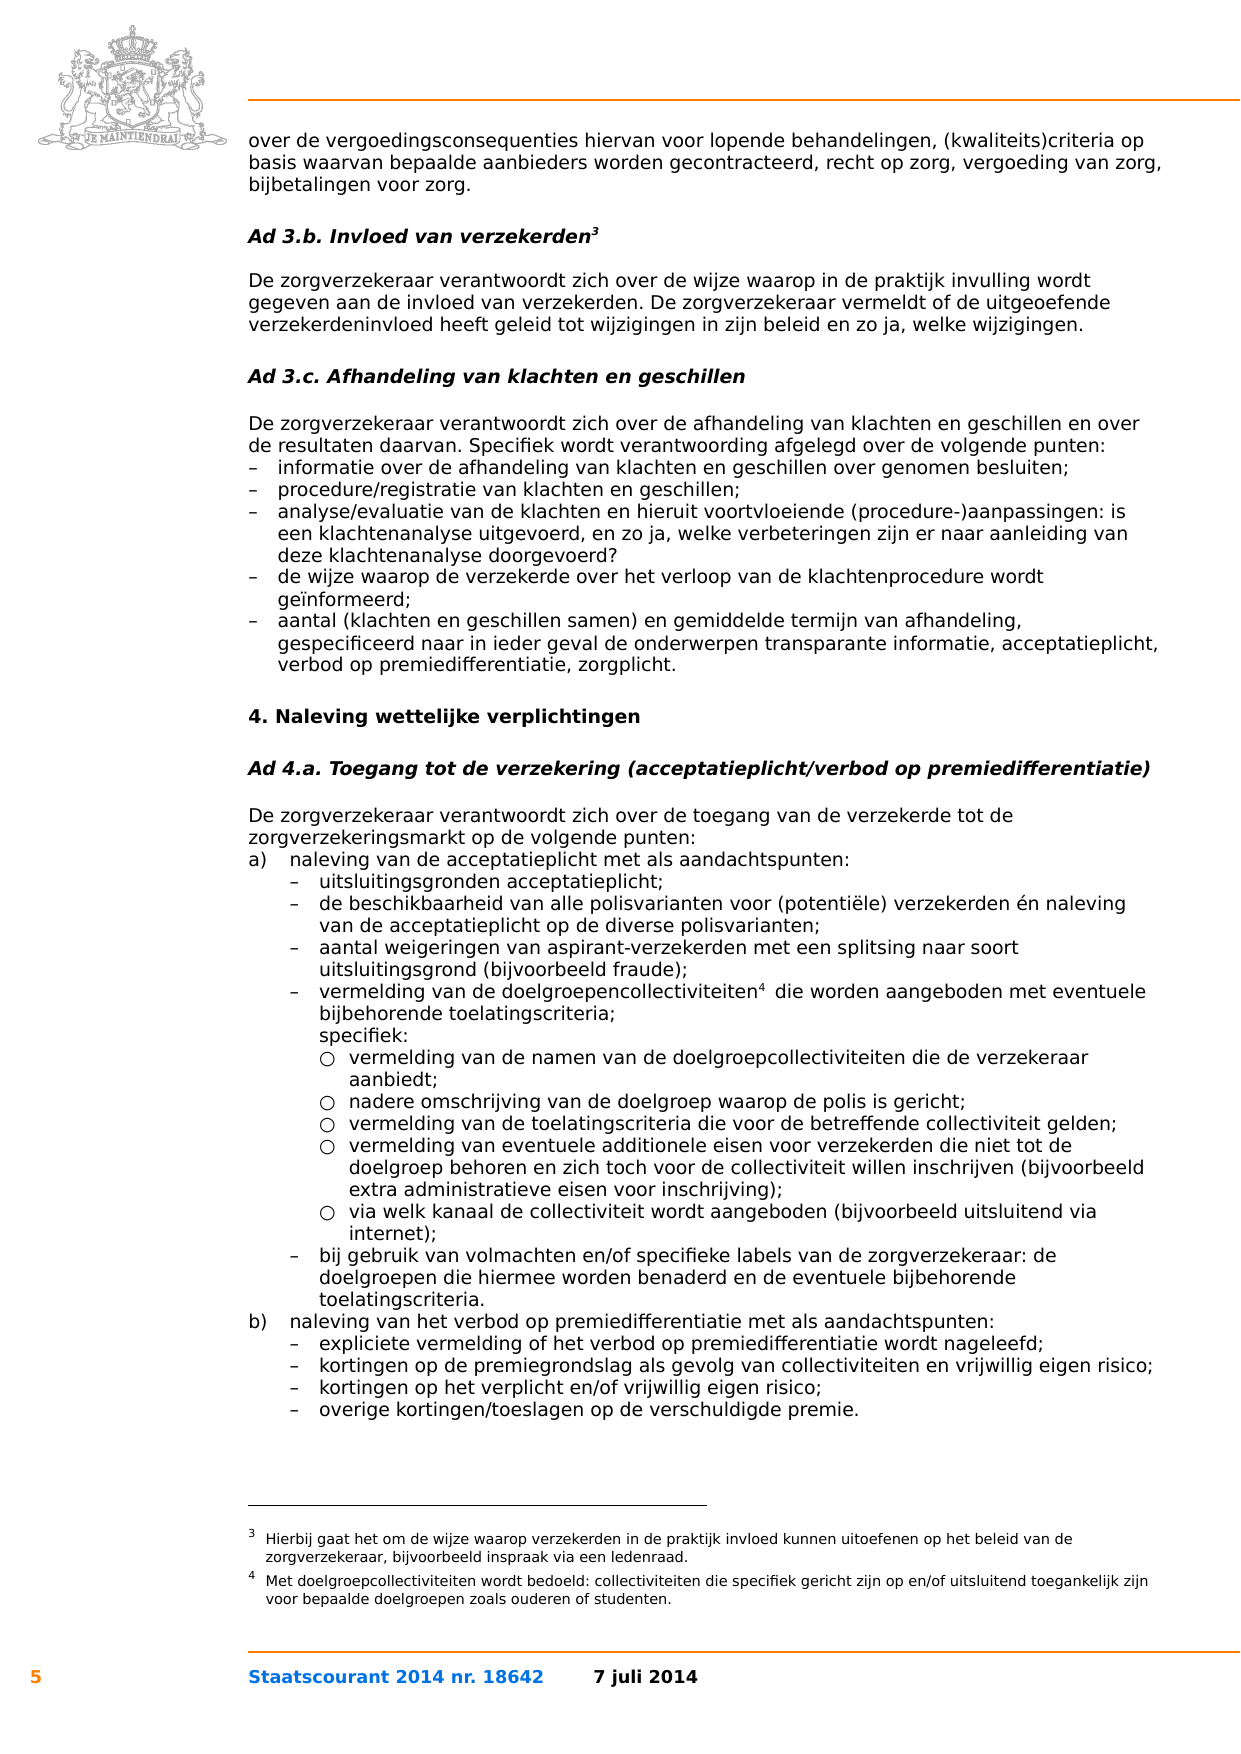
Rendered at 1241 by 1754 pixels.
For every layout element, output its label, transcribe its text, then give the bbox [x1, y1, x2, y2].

text – informatie over de afhandeling van klachten en geschillen over genomen besluiten; [248, 457, 1163, 478]
subtitle Ad 4.a. Toegang tot de verzekering (acceptatieplicht/verbod op premiedifferentiatie) [248, 758, 1163, 780]
text – de beschikbaarheid van alle polisvarianten voor (potentiële) verzekerden én naleving van de acceptatieplicht op de diverse polisvarianten; [289, 893, 1163, 937]
text – overige kortingen/toeslagen op de verschuldigde premie. [289, 1399, 1163, 1421]
text De zorgverzekeraar verantwoordt zich over de afhandeling van klachten en geschillen en over de resultaten daarvan. Specifiek wordt verantwoording afgelegd over de volgende punten: [248, 413, 1163, 457]
text Hierbij gaat het om de wijze waarop verzekerden in de praktijk invloed kunnen uitoefenen op het beleid van de zorgverzekeraar, bijvoorbeeld inspraak via een ledenraad. [248, 1527, 1163, 1566]
text – analyse/evaluatie van de klachten en hieruit voortvloeiende (procedure-)aanpassingen: is een klachtenanalyse uitgevoerd, en zo ja, welke verbeteringen zijn er naar aanleiding van deze klachtenanalyse doorgevoerd? [248, 501, 1163, 566]
text ○ via welk kanaal de collectiviteit wordt aangeboden (bijvoorbeeld uitsluitend via internet); [319, 1201, 1163, 1245]
text De zorgverzekeraar verantwoordt zich over de wijze waarop in de praktijk invulling wordt gegeven aan de invloed van verzekerden. De zorgverzekeraar vermeldt of de uitgeoefende verzekerdeninvloed heeft geleid tot wijzigingen in zijn beleid en zo ja, welke wijzigingen. [248, 270, 1163, 336]
text – kortingen op de premiegrondslag als gevolg van collectiviteiten en vrijwillig eigen risico; [289, 1355, 1163, 1377]
subtitle Ad 3.b. Invloed van verzekerden [248, 226, 1163, 248]
text over de vergoedingsconsequenties hiervan voor lopende behandelingen, (kwaliteits)criteria op basis waarvan bepaalde aanbieders worden gecontracteerd, recht op zorg, vergoeding van zorg, bijbetalingen voor zorg. [248, 130, 1163, 196]
text Met doelgroepcollectiviteiten wordt bedoeld: collectiviteiten die specifiek gericht zijn op en/of uitsluitend toegankelijk zijn voor bepaalde doelgroepen zoals ouderen of studenten. [248, 1569, 1163, 1608]
text a) naleving van de acceptatieplicht met als aandachtspunten: [248, 849, 1163, 871]
subtitle 4. Naleving wettelijke verplichtingen [248, 706, 1163, 728]
picture [38, 25, 227, 150]
text ○ vermelding van de toelatingscriteria die voor de betreffende collectiviteit gelden; [319, 1113, 1163, 1135]
text ○ vermelding van de namen van de doelgroepcollectiviteiten die de verzekeraar aanbiedt; [319, 1047, 1163, 1091]
text – uitsluitingsgronden acceptatieplicht; [289, 871, 1163, 893]
text – aantal weigeringen van aspirant-verzekerden met een splitsing naar soort uitsluitingsgrond (bijvoorbeeld fraude); [289, 937, 1163, 981]
subtitle Ad 3.c. Afhandeling van klachten en geschillen [248, 366, 1163, 388]
text – expliciete vermelding of het verbod op premiedifferentiatie wordt nageleefd; [289, 1333, 1163, 1355]
text – procedure/registratie van klachten en geschillen; [248, 478, 1163, 501]
text – aantal (klachten en geschillen samen) en gemiddelde termijn van afhandeling, gespecificeerd naar in ieder geval de onderwerpen transparante informatie, acceptatieplicht, verbod op premiedifferentiatie, zorgplicht. [248, 610, 1163, 676]
text b) naleving van het verbod op premiedifferentiatie met als aandachtspunten: [248, 1311, 1163, 1333]
text – de wijze waarop de verzekerde over het verloop van de klachtenprocedure wordt geïnformeerd; [248, 566, 1163, 610]
text – bij gebruik van volmachten en/of specifieke labels van de zorgverzekeraar: de doelgroepen die hiermee worden benaderd en de eventuele bijbehorende toelatingscriteria. [289, 1245, 1163, 1311]
text – vermelding van de doelgroepencollectiviteiten die worden aangeboden met eventuele bijbehorende toelatingscriteria; [289, 981, 1163, 1025]
text De zorgverzekeraar verantwoordt zich over de toegang van de verzekerde tot de zorgverzekeringsmarkt op de volgende punten: [248, 805, 1163, 849]
text – kortingen op het verplicht en/of vrijwillig eigen risico; [289, 1377, 1163, 1399]
text ○ vermelding van eventuele additionele eisen voor verzekerden die niet tot de doelgroep behoren en zich toch voor de collectiviteit willen inschrijven (bijvoorbeeld extra administratieve eisen voor inschrijving); [319, 1135, 1163, 1201]
text specifiek: [319, 1025, 1163, 1047]
text ○ nadere omschrijving van de doelgroep waarop de polis is gericht; [319, 1091, 1163, 1113]
